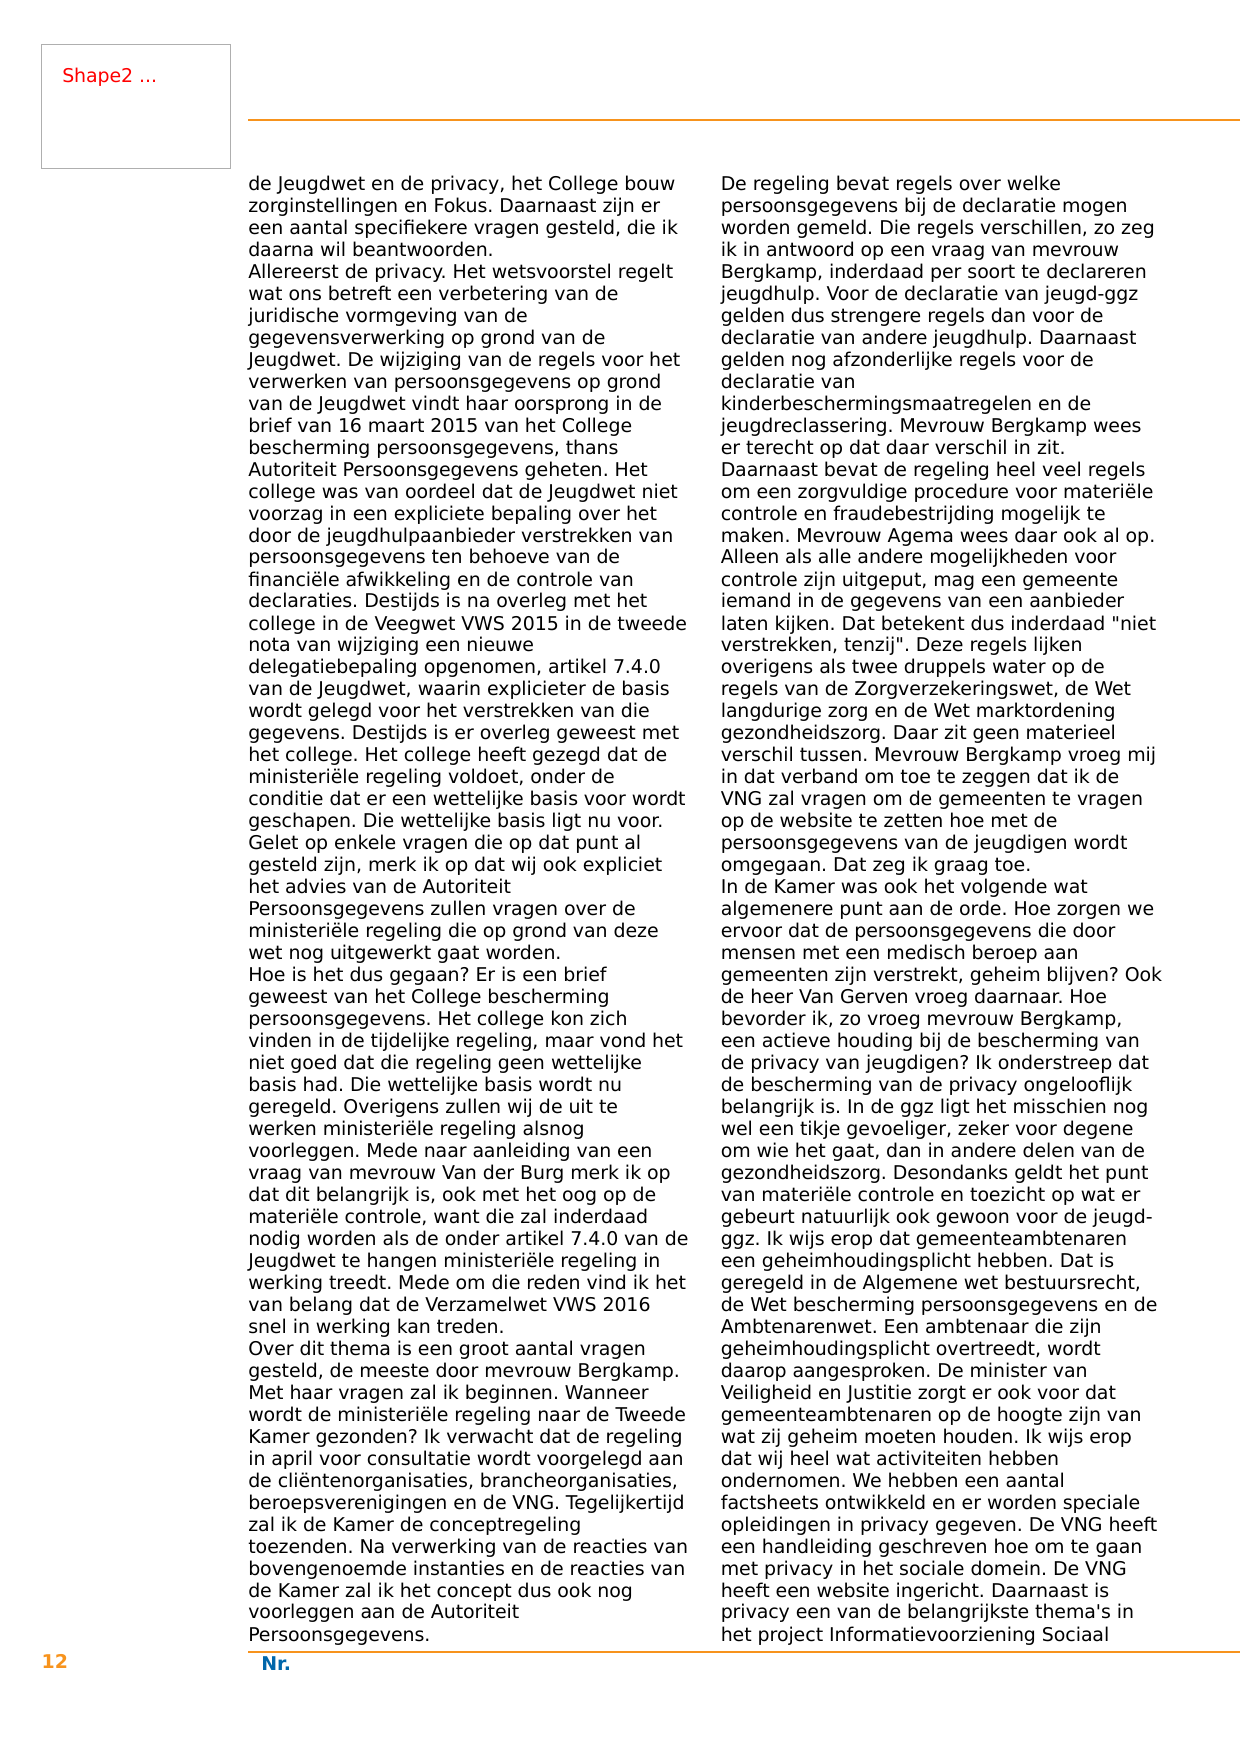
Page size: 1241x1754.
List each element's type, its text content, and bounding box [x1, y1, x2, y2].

text Daarnaast bevat de regeling heel veel regels om een zorgvuldige procedure voor materiële controle en fraudebestrijding mogelijk te maken. Mevrouw Agema wees daar ook al op. Alleen als alle andere mogelijkheden voor controle zijn uitgeput, mag een gemeente iemand in de gegevens van een aanbieder laten kijken. Dat betekent dus inderdaad "niet verstrekken, tenzij". Deze regels lijken overigens als twee druppels water op de regels van de Zorgverzekeringswet, de Wet langdurige zorg en de Wet marktordening gezondheidszorg. Daar zit geen materieel verschil tussen. Mevrouw Bergkamp vroeg mij in dat verband om toe te zeggen dat ik de VNG zal vragen om de gemeenten te vragen op de website te zetten hoe met de persoonsgegevens van de jeugdigen wordt omgegaan. Dat zeg ik graag toe. [721, 458, 1163, 876]
text Over dit thema is een groot aantal vragen gesteld, de meeste door mevrouw Bergkamp. Met haar vragen zal ik beginnen. Wanneer wordt de ministeriële regeling naar de Tweede Kamer gezonden? Ik verwacht dat de regeling in april voor consultatie wordt voorgelegd aan de cliëntenorganisaties, brancheorganisaties, beroepsverenigingen en de VNG. Tegelijkertijd zal ik de Kamer de conceptregeling toezenden. Na verwerking van de reacties van bovengenoemde instanties en de reacties van de Kamer zal ik het concept dus ook nog voorleggen aan de Autoriteit Persoonsgegevens. [248, 1338, 691, 1645]
text Allereerst de privacy. Het wetsvoorstel regelt wat ons betreft een verbetering van de juridische vormgeving van de gegevensverwerking op grond van de Jeugdwet. De wijziging van de regels voor het verwerken van persoonsgegevens op grond van de Jeugdwet vindt haar oorsprong in de brief van 16 maart 2015 van het College bescherming persoonsgegevens, thans Autoriteit Persoonsgegevens geheten. Het college was van oordeel dat de Jeugdwet niet voorzag in een expliciete bepaling over het door de jeugdhulpaanbieder verstrekken van persoonsgegevens ten behoeve van de financiële afwikkeling en de controle van declaraties. Destijds is na overleg met het college in de Veegwet VWS 2015 in de tweede nota van wijziging een nieuwe delegatiebepaling opgenomen, artikel 7.4.0 van de Jeugdwet, waarin explicieter de basis wordt gelegd voor het verstrekken van die gegevens. Destijds is er overleg geweest met het college. Het college heeft gezegd dat de ministeriële regeling voldoet, onder de conditie dat er een wettelijke basis voor wordt geschapen. Die wettelijke basis ligt nu voor. Gelet op enkele vragen die op dat punt al gesteld zijn, merk ik op dat wij ook expliciet het advies van de Autoriteit Persoonsgegevens zullen vragen over de ministeriële regeling die op grond van deze wet nog uitgewerkt gaat worden. [248, 261, 691, 964]
text de Jeugdwet en de privacy, het College bouw zorginstellingen en Fokus. Daarnaast zijn er een aantal specifiekere vragen gesteld, die ik daarna wil beantwoorden. [248, 173, 691, 261]
text De regeling bevat regels over welke persoonsgegevens bij de declaratie mogen worden gemeld. Die regels verschillen, zo zeg ik in antwoord op een vraag van mevrouw Bergkamp, inderdaad per soort te declareren jeugdhulp. Voor de declaratie van jeugd-ggz gelden dus strengere regels dan voor de declaratie van andere jeugdhulp. Daarnaast gelden nog afzonderlijke regels voor de declaratie van kinderbeschermingsmaatregelen en de jeugdreclassering. Mevrouw Bergkamp wees er terecht op dat daar verschil in zit. [721, 173, 1163, 458]
text Hoe is het dus gegaan? Er is een brief geweest van het College bescherming persoonsgegevens. Het college kon zich vinden in de tijdelijke regeling, maar vond het niet goed dat die regeling geen wettelijke basis had. Die wettelijke basis wordt nu geregeld. Overigens zullen wij de uit te werken ministeriële regeling alsnog voorleggen. Mede naar aanleiding van een vraag van mevrouw Van der Burg merk ik op dat dit belangrijk is, ook met het oog op de materiële controle, want die zal inderdaad nodig worden als de onder artikel 7.4.0 van de Jeugdwet te hangen ministeriële regeling in werking treedt. Mede om die reden vind ik het van belang dat de Verzamelwet VWS 2016 snel in werking kan treden. [248, 964, 691, 1338]
text In de Kamer was ook het volgende wat algemenere punt aan de orde. Hoe zorgen we ervoor dat de persoonsgegevens die door mensen met een medisch beroep aan gemeenten zijn verstrekt, geheim blijven? Ook de heer Van Gerven vroeg daarnaar. Hoe bevorder ik, zo vroeg mevrouw Bergkamp, een actieve houding bij de bescherming van de privacy van jeugdigen? Ik onderstreep dat de bescherming van de privacy ongelooflijk belangrijk is. In de ggz ligt het misschien nog wel een tikje gevoeliger, zeker voor degene om wie het gaat, dan in andere delen van de gezondheidszorg. Desondanks geldt het punt van materiële controle en toezicht op wat er gebeurt natuurlijk ook gewoon voor de jeugd-ggz. Ik wijs erop dat gemeenteambtenaren een geheimhoudingsplicht hebben. Dat is geregeld in de Algemene wet bestuursrecht, de Wet bescherming persoonsgegevens en de Ambtenarenwet. Een ambtenaar die zijn geheimhoudingsplicht overtreedt, wordt daarop aangesproken. De minister van Veiligheid en Justitie zorgt er ook voor dat gemeenteambtenaren op de hoogte zijn van wat zij geheim moeten houden. Ik wijs erop dat wij heel wat activiteiten hebben ondernomen. We hebben een aantal factsheets ontwikkeld en er worden speciale opleidingen in privacy gegeven. De VNG heeft een handleiding geschreven hoe om te gaan met privacy in het sociale domein. De VNG heeft een website ingericht. Daarnaast is privacy een van de belangrijkste thema's in het project Informatievoorziening Sociaal [721, 876, 1163, 1645]
